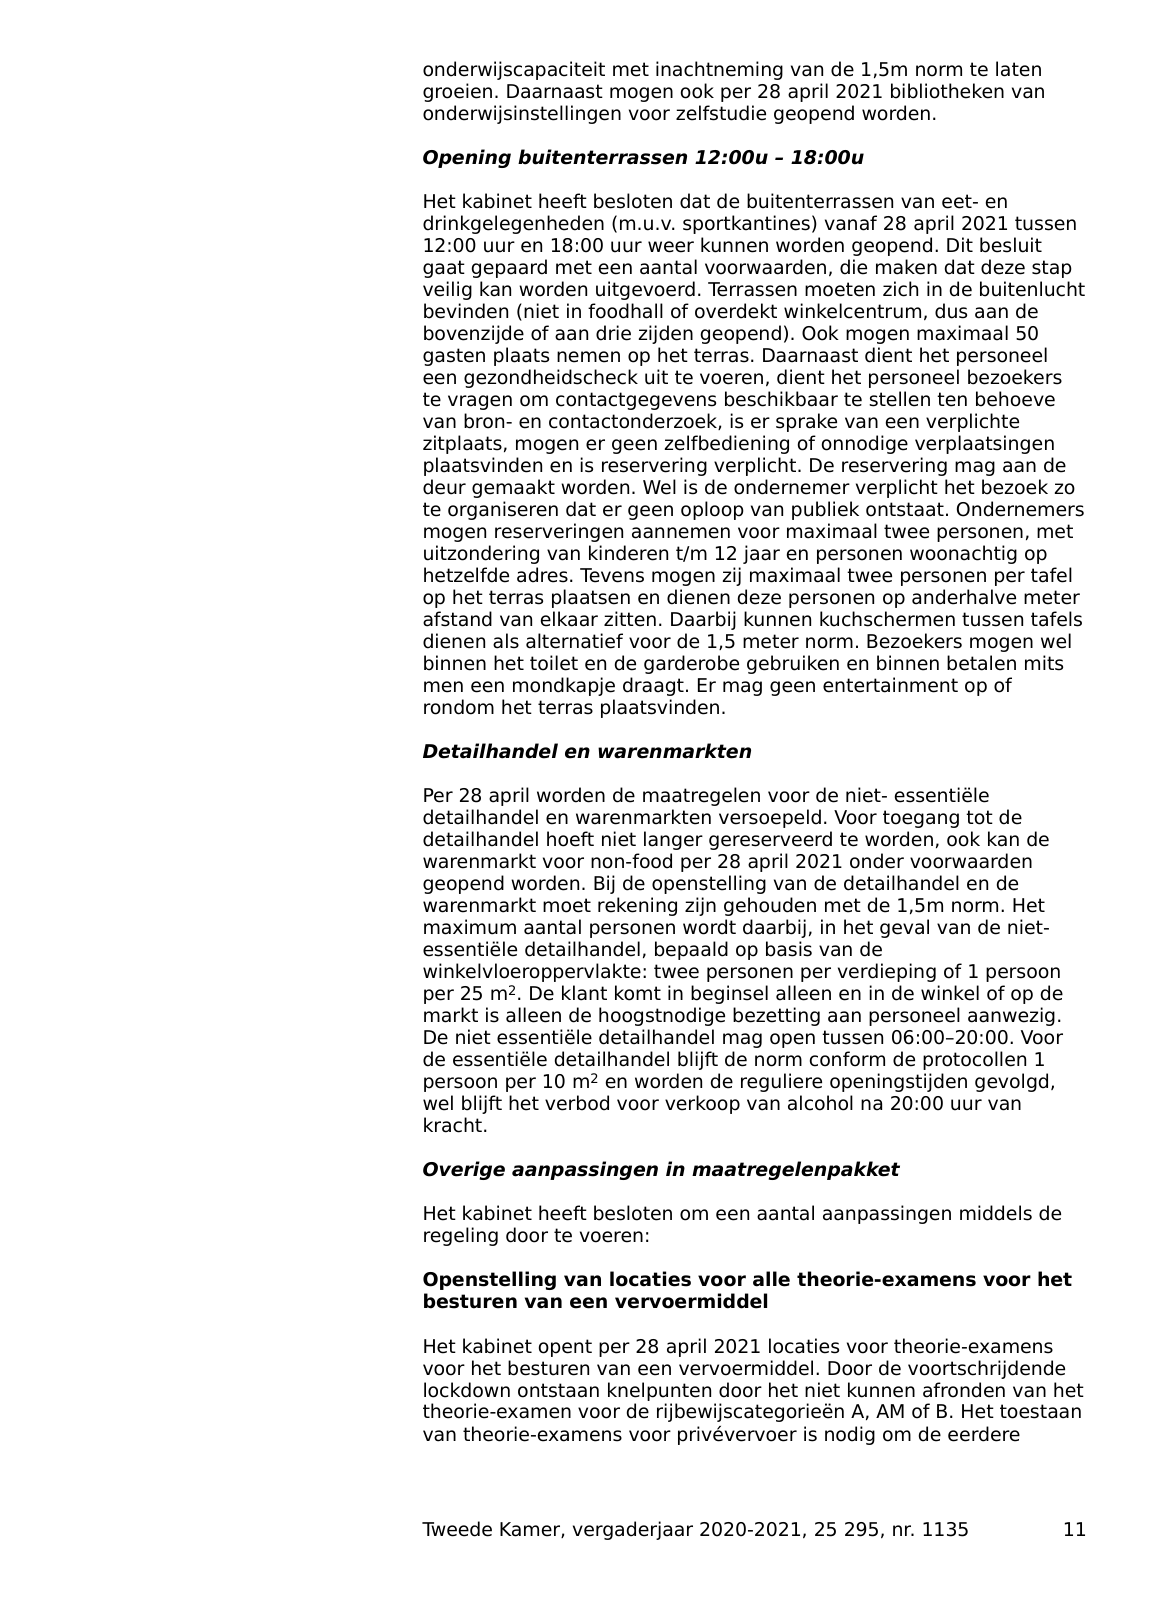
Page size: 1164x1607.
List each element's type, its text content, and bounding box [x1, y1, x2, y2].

text Het kabinet opent per 28 april 2021 locaties voor theorie-examens voor het besturen van een vervoermiddel. Door de voortschrijdende lockdown ontstaan knelpunten door het niet kunnen afronden van het theorie-examen voor de rijbewijscategorieën A, AM of B. Het toestaan van theorie-examens voor privévervoer is nodig om de eerdere [422, 1336, 1087, 1445]
subtitle Overige aanpassingen in maatregelenpakket [422, 1159, 1087, 1181]
text onderwijscapaciteit met inachtneming van de 1,5m norm te laten groeien. Daarnaast mogen ook per 28 april 2021 bibliotheken van onderwijsinstellingen voor zelfstudie geopend worden. [422, 59, 1087, 125]
subtitle Openstelling van locaties voor alle theorie-examens voor het besturen van een vervoermiddel [422, 1269, 1087, 1313]
text Het kabinet heeft besloten om een aantal aanpassingen middels de regeling door te voeren: [422, 1203, 1087, 1247]
text Per 28 april worden de maatregelen voor de niet- essentiële detailhandel en warenmarkten versoepeld. Voor toegang tot de detailhandel hoeft niet langer gereserveerd te worden, ook kan de warenmarkt voor non-food per 28 april 2021 onder voorwaarden geopend worden. Bij de openstelling van de detailhandel en de warenmarkt moet rekening zijn gehouden met de 1,5m norm. Het maximum aantal personen wordt daarbij, in het geval van de niet-essentiële detailhandel, bepaald op basis van de winkelvloeroppervlakte: twee personen per verdieping of 1 persoon per 25 m2. De klant komt in beginsel alleen en in de winkel of op de markt is alleen de hoogstnodige bezetting aan personeel aanwezig. De niet essentiële detailhandel mag open tussen 06:00–20:00. Voor de essentiële detailhandel blijft de norm conform de protocollen 1 persoon per 10 m2 en worden de reguliere openingstijden gevolgd, wel blijft het verbod voor verkoop van alcohol na 20:00 uur van kracht. [422, 785, 1087, 1137]
text Het kabinet heeft besloten dat de buitenterrassen van eet- en drinkgelegenheden (m.u.v. sportkantines) vanaf 28 april 2021 tussen 12:00 uur en 18:00 uur weer kunnen worden geopend. Dit besluit gaat gepaard met een aantal voorwaarden, die maken dat deze stap veilig kan worden uitgevoerd. Terrassen moeten zich in de buitenlucht bevinden (niet in foodhall of overdekt winkelcentrum, dus aan de bovenzijde of aan drie zijden geopend). Ook mogen maximaal 50 gasten plaats nemen op het terras. Daarnaast dient het personeel een gezondheidscheck uit te voeren, dient het personeel bezoekers te vragen om contactgegevens beschikbaar te stellen ten behoeve van bron- en contactonderzoek, is er sprake van een verplichte zitplaats, mogen er geen zelfbediening of onnodige verplaatsingen plaatsvinden en is reservering verplicht. De reservering mag aan de deur gemaakt worden. Wel is de ondernemer verplicht het bezoek zo te organiseren dat er geen oploop van publiek ontstaat. Ondernemers mogen reserveringen aannemen voor maximaal twee personen, met uitzondering van kinderen t/m 12 jaar en personen woonachtig op hetzelfde adres. Tevens mogen zij maximaal twee personen per tafel op het terras plaatsen en dienen deze personen op anderhalve meter afstand van elkaar zitten. Daarbij kunnen kuchschermen tussen tafels dienen als alternatief voor de 1,5 meter norm. Bezoekers mogen wel binnen het toilet en de garderobe gebruiken en binnen betalen mits men een mondkapje draagt. Er mag geen entertainment op of rondom het terras plaatsvinden. [422, 191, 1087, 719]
subtitle Opening buitenterrassen 12:00u – 18:00u [422, 147, 1087, 169]
subtitle Detailhandel en warenmarkten [422, 741, 1087, 763]
